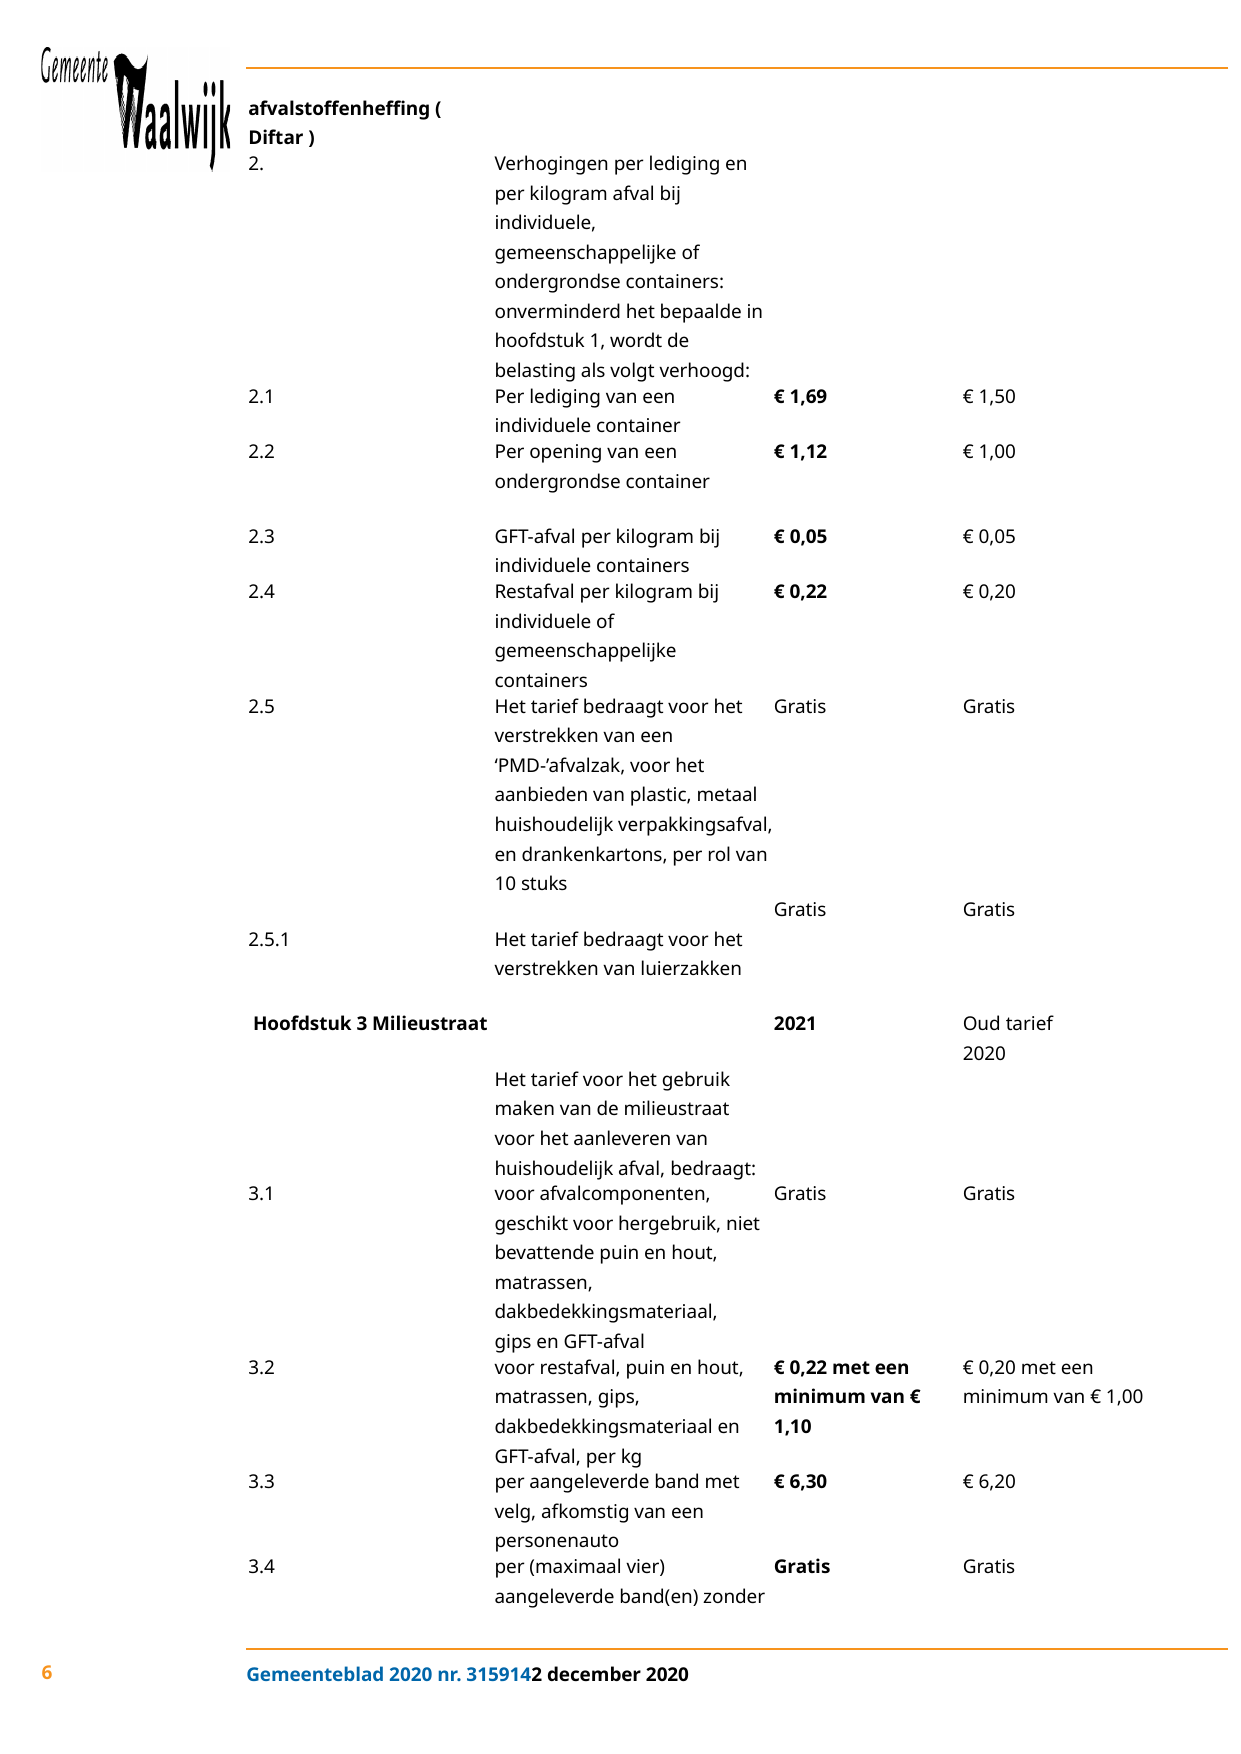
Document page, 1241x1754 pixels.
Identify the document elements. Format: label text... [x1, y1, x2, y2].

table_cell Gratis [963, 1180, 1152, 1354]
table_cell Het tarief bedraagt voor het verstrekken van een ‘PMD-’afvalzak, voor het aanbieden van plastic, metaal huishoudelijk verpakkingsafval, en drankenkartons, per rol van 10 stuks [494, 693, 774, 896]
table_cell Verhogingen per lediging en per kilogram afval bij individuele, gemeenschappelijke of ondergrondse containers: onverminderd het bepaalde in hoofdstuk 1, wordt de belasting als volgt verhoogd: [494, 150, 774, 383]
table_cell Gratis [963, 1554, 1152, 1609]
table_cell Gratis [963, 693, 1152, 896]
table_cell Gratis [774, 896, 963, 1011]
table_cell 3.4 [248, 1554, 494, 1609]
table_cell 2.3 [248, 523, 494, 578]
table_cell € 1,00 [963, 438, 1152, 523]
table_cell € 0,20 met een minimum van € 1,00 [963, 1354, 1152, 1468]
table_cell afvalstoffenheffing ( Diftar ) [248, 95, 494, 150]
table_cell Gratis [774, 693, 963, 896]
table_cell € 1,50 [963, 383, 1152, 438]
table_cell [774, 95, 963, 150]
table_cell € 0,20 [963, 579, 1152, 693]
table_cell per (maximaal vier) aangeleverde band(en) zonder [494, 1554, 774, 1609]
table_cell [494, 1011, 774, 1066]
table_cell Gratis [774, 1554, 963, 1609]
table_cell 2. [248, 150, 494, 383]
table_cell 2.1 [248, 383, 494, 438]
table_cell Per opening van een ondergrondse container [494, 438, 774, 523]
table_cell 3.3 [248, 1469, 494, 1553]
table_cell 2.2 [248, 438, 494, 523]
table_cell 2.5.1 [248, 896, 494, 1011]
table_cell per aangeleverde band met velg, afkomstig van een personenauto [494, 1469, 774, 1553]
table_cell Per lediging van een individuele container [494, 383, 774, 438]
table_cell voor restafval, puin en hout, matrassen, gips, dakbedekkingsmateriaal en GFT-afval, per kg [494, 1354, 774, 1468]
table_cell [494, 95, 774, 150]
table_cell € 0,22 [774, 579, 963, 693]
table_cell 2.4 [248, 579, 494, 693]
table_cell Gratis [774, 1180, 963, 1354]
table_cell 2.5 [248, 693, 494, 896]
table_cell Gratis [963, 896, 1152, 1011]
table_cell € 0,05 [774, 523, 963, 578]
table_cell 3.1 [248, 1180, 494, 1354]
table_cell € 0,05 [963, 523, 1152, 578]
table_cell € 1,12 [774, 438, 963, 523]
table_cell 3.2 [248, 1354, 494, 1468]
table_cell [248, 1066, 494, 1180]
picture [41, 47, 231, 172]
table_cell 2021 [774, 1011, 963, 1066]
table_cell € 6,30 [774, 1469, 963, 1553]
table_cell Oud tarief 2020 [963, 1011, 1152, 1066]
table_cell € 6,20 [963, 1469, 1152, 1553]
table_cell Hoofdstuk 3 Milieustraat [248, 1011, 494, 1066]
table_cell voor afvalcomponenten, geschikt voor hergebruik, niet bevattende puin en hout, matrassen, dakbedekkingsmateriaal, gips en GFT-afval [494, 1180, 774, 1354]
table_cell GFT-afval per kilogram bij individuele containers [494, 523, 774, 578]
table_cell € 0,22 met een minimum van € 1,10 [774, 1354, 963, 1468]
table_cell Het tarief voor het gebruik maken van de milieustraat voor het aanleveren van huishoudelijk afval, bedraagt: [494, 1066, 774, 1180]
table_cell € 1,69 [774, 383, 963, 438]
table_cell Het tarief bedraagt voor het verstrekken van luierzakken [494, 896, 774, 1011]
table_cell Restafval per kilogram bij individuele of gemeenschappelijke containers [494, 579, 774, 693]
